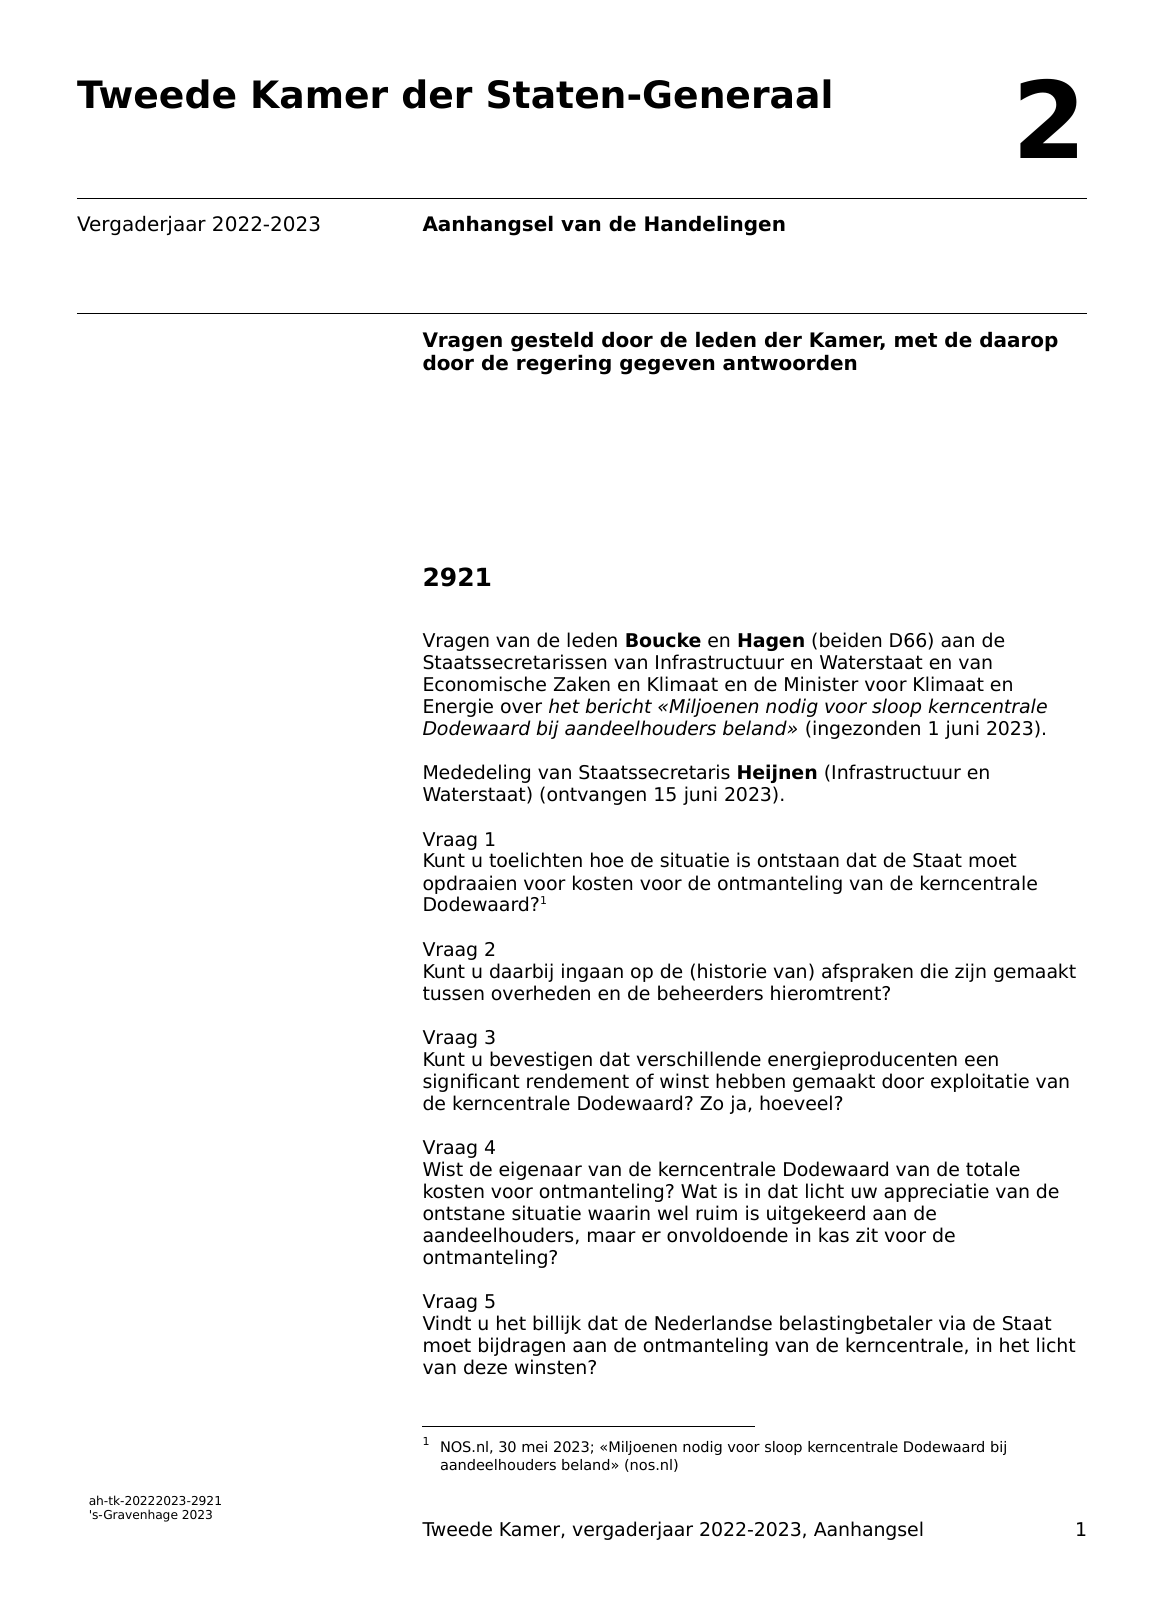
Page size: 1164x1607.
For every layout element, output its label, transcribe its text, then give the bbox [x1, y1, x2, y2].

text Vindt u het billijk dat de Nederlandse belastingbetaler via de Staat moet bijdragen aan de ontmanteling van de kerncentrale, in het licht van deze winsten? [422, 1313, 1087, 1379]
text NOS.nl, 30 mei 2023; «Miljoenen nodig voor sloop kerncentrale Dodewaard bij aandeelhouders beland» (nos.nl) [422, 1435, 1087, 1474]
text Kunt u bevestigen dat verschillende energieproducenten een significant rendement of winst hebben gemaakt door exploitatie van de kerncentrale Dodewaard? Zo ja, hoeveel? [422, 1049, 1087, 1114]
table_cell Vragen gesteld door de leden der Kamer, met de daarop door de regering gegeven antwoorden [422, 314, 1087, 375]
table_cell [77, 314, 422, 375]
text Vraag 4 [422, 1137, 1087, 1159]
text Kunt u daarbij ingaan op de (historie van) afspraken die zijn gemaakt tussen overheden en de beheerders hieromtrent? [422, 961, 1087, 1004]
text Mededeling van Staatssecretaris Heijnen (Infrastructuur en Waterstaat) (ontvangen 15 juni 2023). [422, 762, 1087, 806]
text Wist de eigenaar van de kerncentrale Dodewaard van de totale kosten voor ontmanteling? Wat is in dat licht uw appreciatie van de ontstane situatie waarin wel ruim is uitgekeerd aan de aandeelhouders, maar er onvoldoende in kas zit voor de ontmanteling? [422, 1159, 1087, 1269]
text Vraag 5 [422, 1291, 1087, 1313]
text ah-tk-20222023-2921 [88, 1494, 323, 1508]
text 's-Gravenhage 2023 [88, 1508, 323, 1522]
text 2921 [422, 563, 1087, 592]
table_cell Aanhangsel van de Handelingen [422, 199, 1087, 313]
text Vraag 2 [422, 938, 1087, 961]
text Vraag 3 [422, 1027, 1087, 1049]
table_header Tweede Kamer der Staten-Generaal [77, 59, 886, 198]
text Kunt u toelichten hoe de situatie is ontstaan dat de Staat moet opdraaien voor kosten voor de ontmanteling van de kerncentrale Dodewaard? [422, 850, 1087, 916]
text Vraag 1 [422, 828, 1087, 850]
text Vragen van de leden Boucke en Hagen (beiden D66) aan de Staatssecretarissen van Infrastructuur en Waterstaat en van Economische Zaken en Klimaat en de Minister voor Klimaat en Energie over het bericht «Miljoenen nodig voor sloop kerncentrale Dodewaard bij aandeelhouders beland» (ingezonden 1 juni 2023). [422, 630, 1087, 740]
table_header 2 [886, 59, 1087, 198]
table_cell Vergaderjaar 2022-2023 [77, 199, 422, 313]
